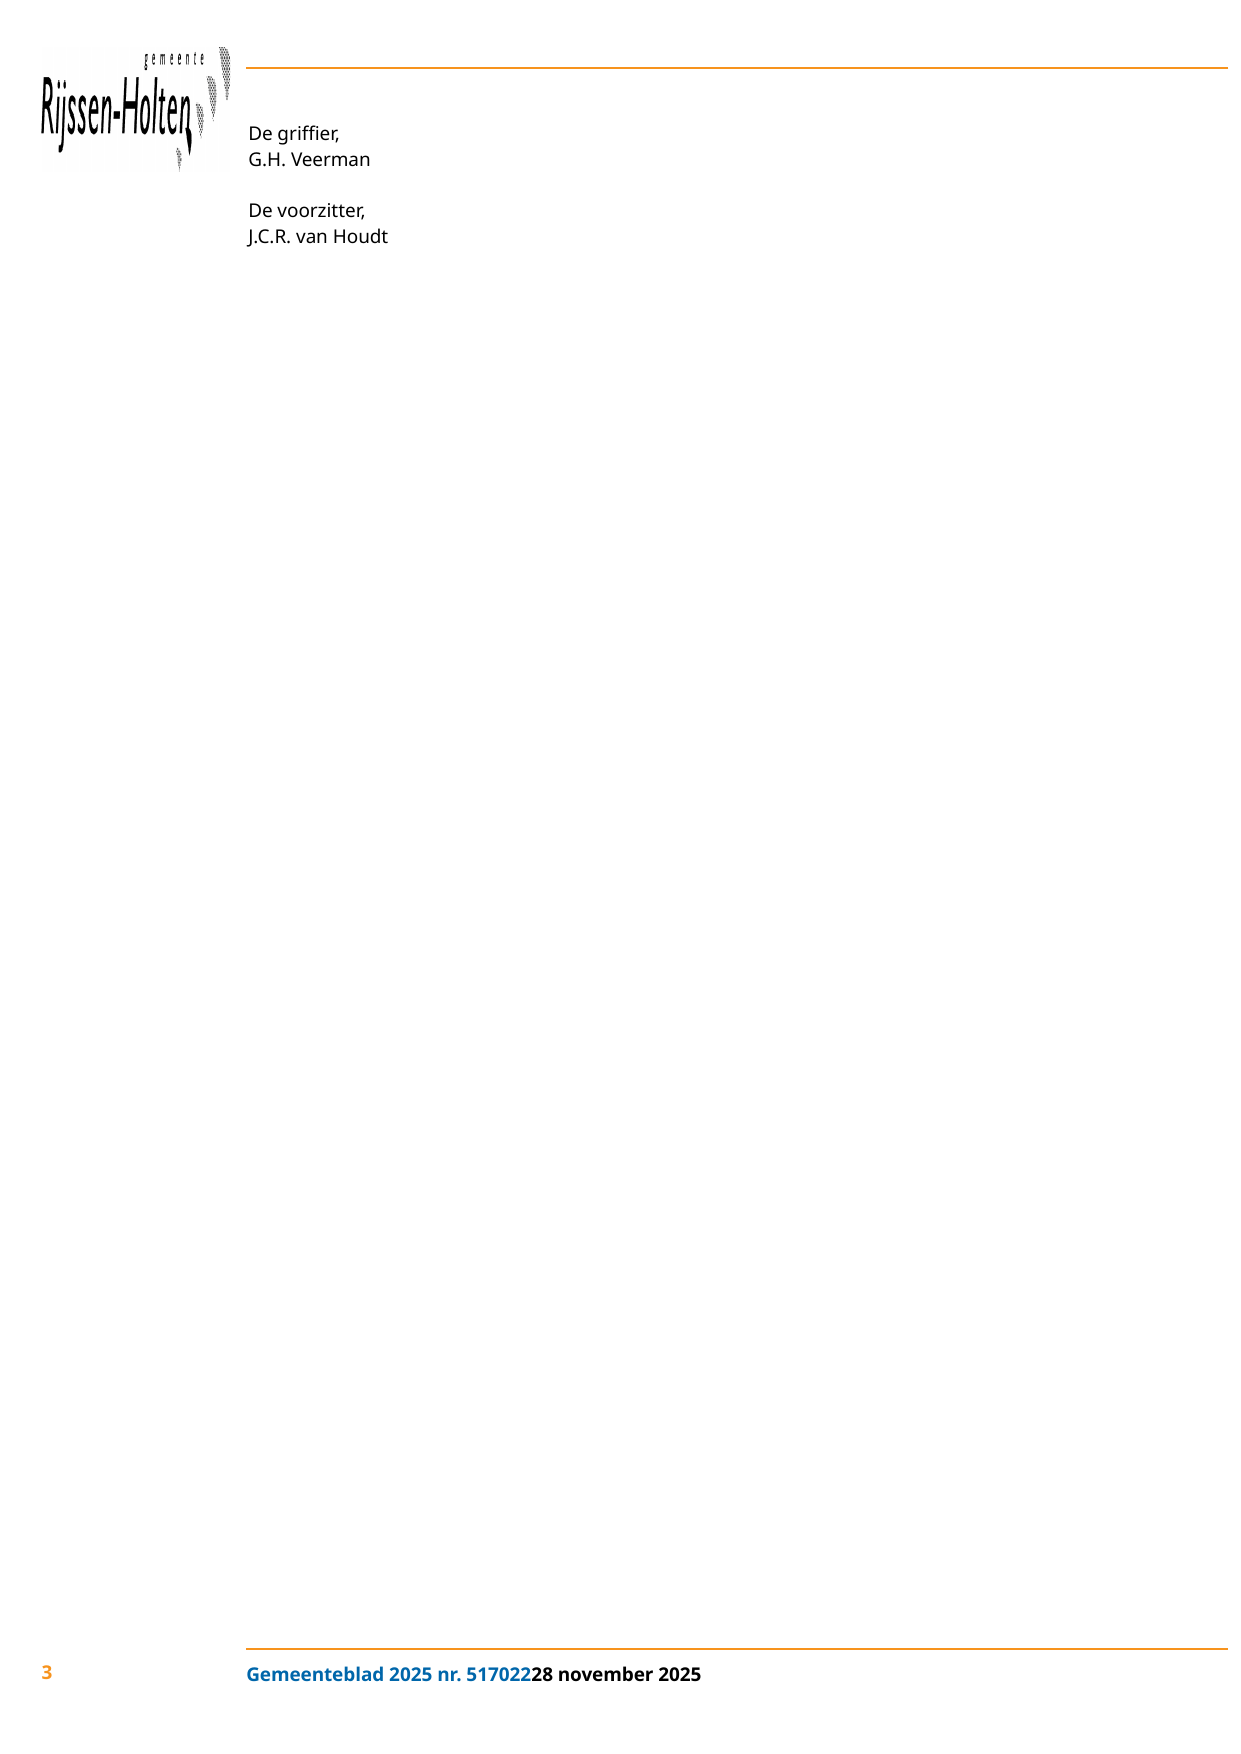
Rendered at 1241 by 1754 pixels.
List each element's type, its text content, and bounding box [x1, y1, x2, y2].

text De voorzitter, [248, 198, 1152, 223]
text J.C.R. van Houdt [248, 223, 1152, 249]
text De griffier, [248, 121, 1152, 146]
text G.H. Veerman [248, 146, 1152, 172]
picture [41, 47, 231, 172]
